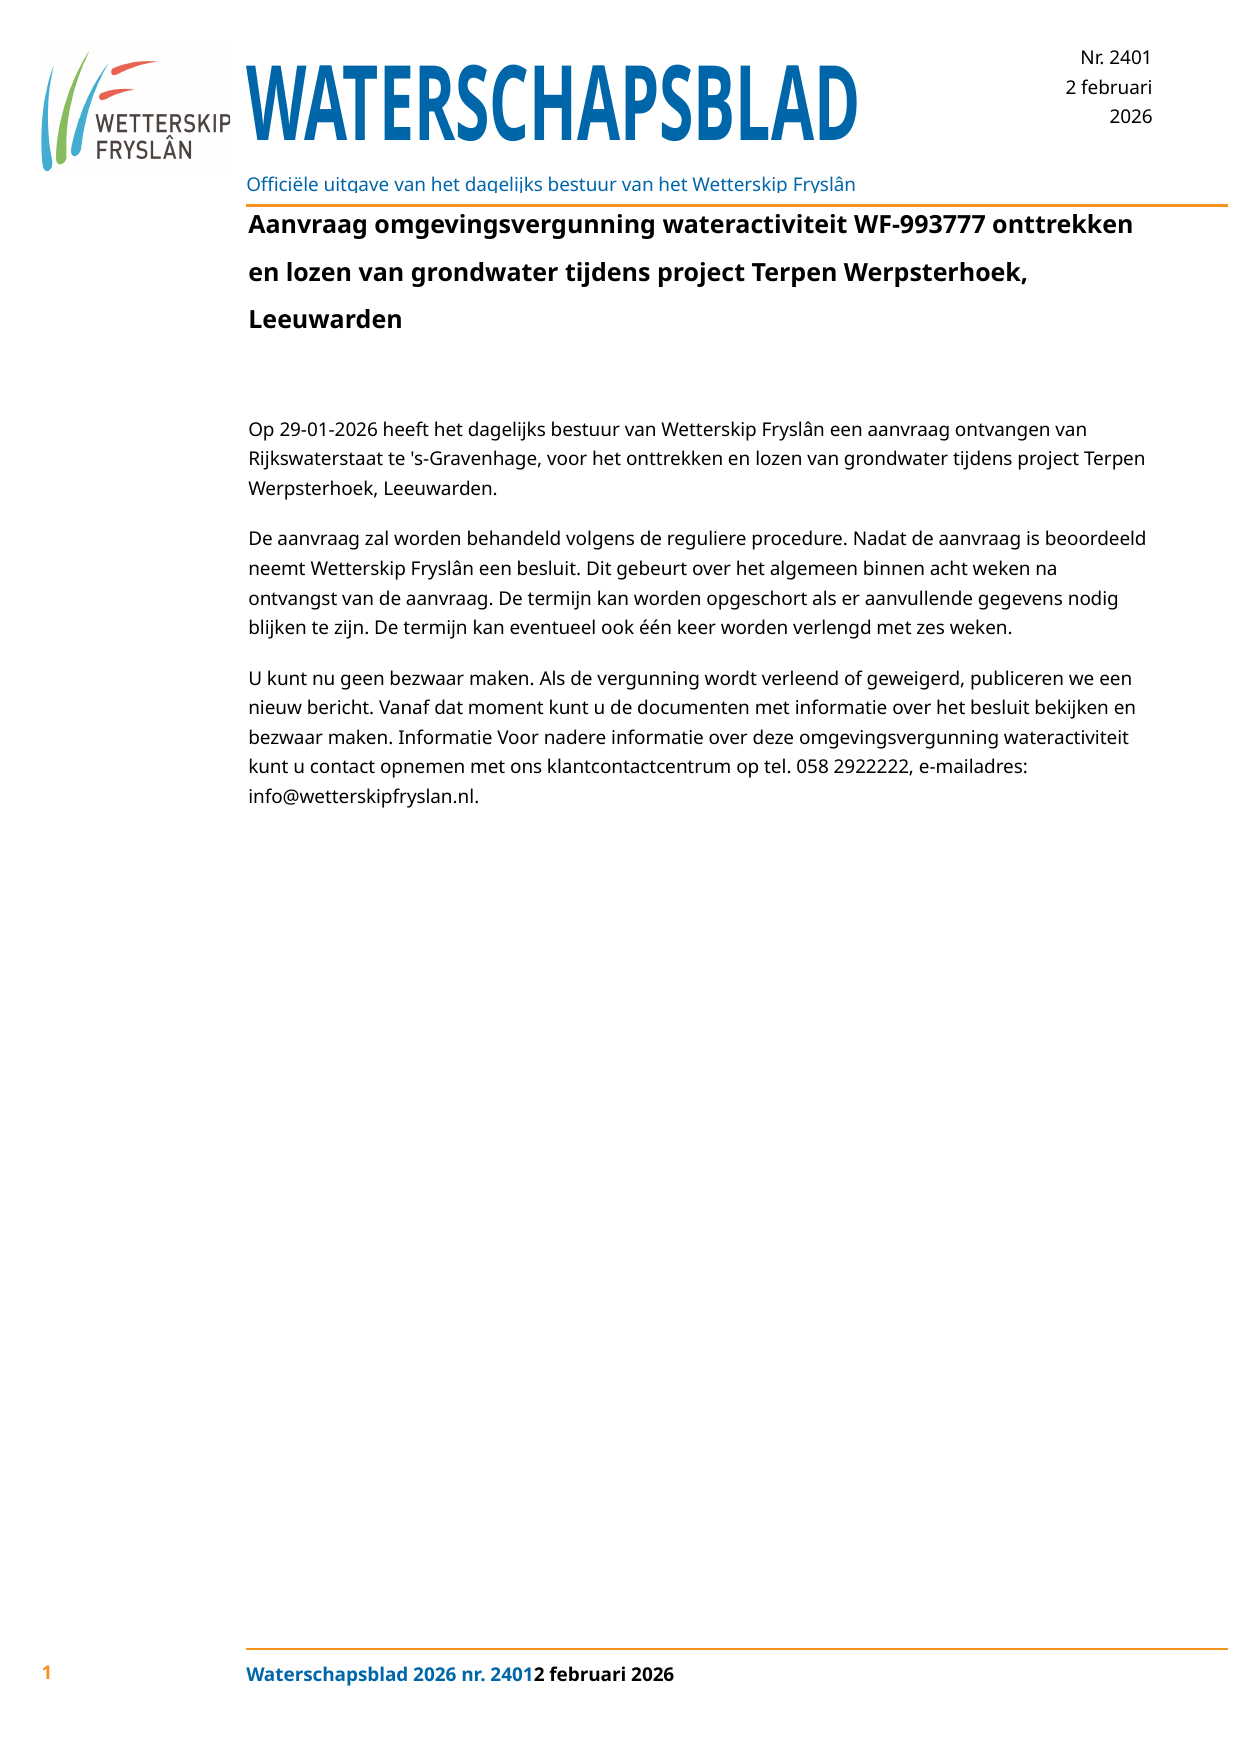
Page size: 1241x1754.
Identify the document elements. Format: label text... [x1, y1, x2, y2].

text De aanvraag zal worden behandeld volgens de reguliere procedure. Nadat de aanvraag is beoordeeld neemt Wetterskip Fryslân een besluit. Dit gebeurt over het algemeen binnen acht weken na ontvangst van de aanvraag. De termijn kan worden opgeschort als er aanvullende gegevens nodig blijken te zijn. De termijn kan eventueel ook één keer worden verlengd met zes weken. [248, 526, 1152, 640]
picture [41, 47, 231, 172]
text U kunt nu geen bezwaar maken. Als de vergunning wordt verleend of geweigerd, publiceren we een nieuw bericht. Vanaf dat moment kunt u de documenten met informatie over het besluit bekijken en bezwaar maken. Informatie Voor nadere informatie over deze omgevingsvergunning wateractiviteit kunt u contact opnemen met ons klantcontactcentrum op tel. 058 2922222, e-mailadres: info@wetterskipfryslan.nl. [248, 665, 1152, 809]
text Op 29-01-2026 heeft het dagelijks bestuur van Wetterskip Fryslân een aanvraag ontvangen van Rijkswaterstaat te 's-Gravenhage, voor het onttrekken en lozen van grondwater tijdens project Terpen Werpsterhoek, Leeuwarden. [248, 416, 1152, 501]
text Aanvraag omgevingsvergunning wateractiviteit WF-993777 onttrekken en lozen van grondwater tijdens project Terpen Werpsterhoek, Leeuwarden [248, 207, 1152, 336]
